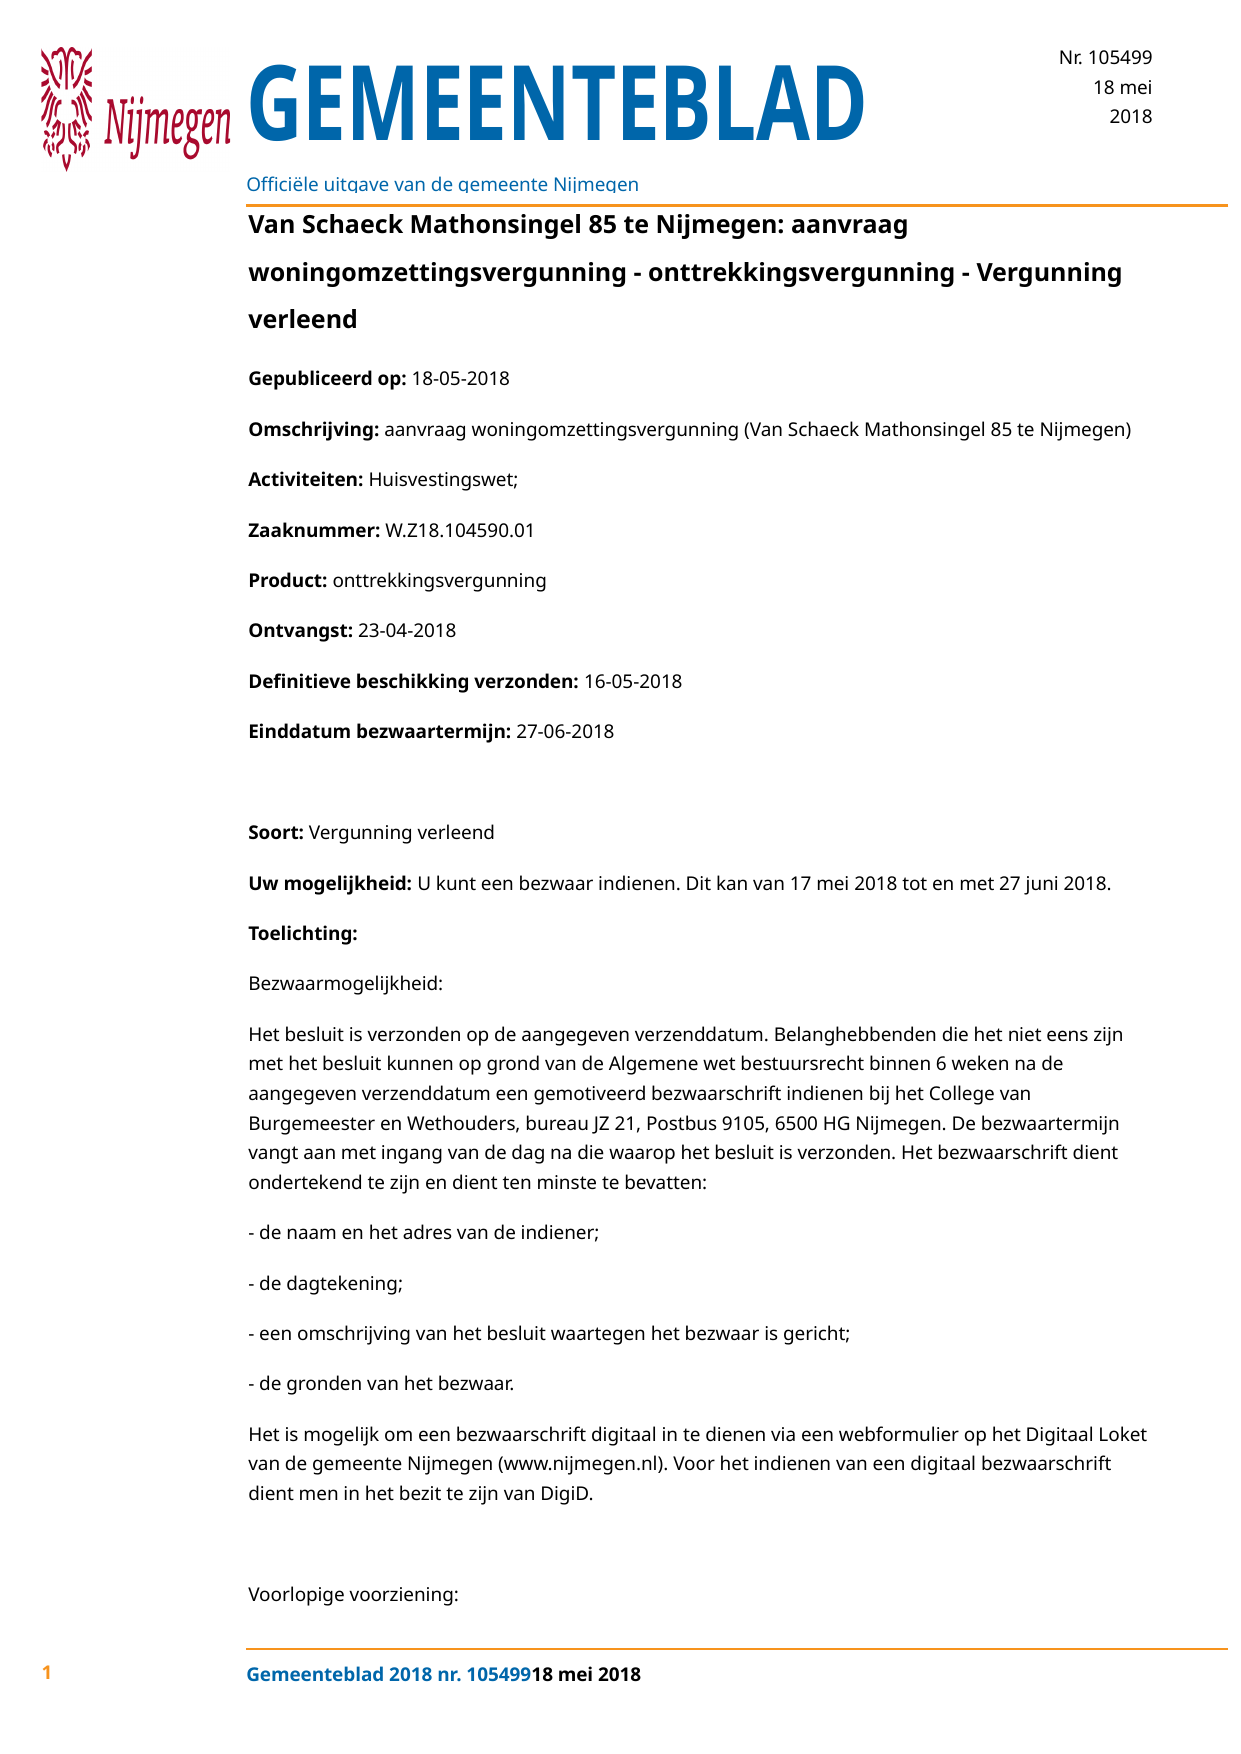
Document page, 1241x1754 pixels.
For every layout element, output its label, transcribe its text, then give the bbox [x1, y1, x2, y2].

text - de naam en het adres van de indiener; [248, 1219, 1152, 1245]
text - een omschrijving van het besluit waartegen het bezwaar is gericht; [248, 1320, 1152, 1346]
text - de dagtekening; [248, 1270, 1152, 1295]
text Einddatum bezwaartermijn: 27-06-2018 [248, 718, 1152, 744]
text Soort: Vergunning verleend [248, 819, 1152, 845]
text Definitieve beschikking verzonden: 16-05-2018 [248, 668, 1152, 694]
text Activiteiten: Huisvestingswet; [248, 466, 1152, 492]
text Het is mogelijk om een bezwaarschrift digitaal in te dienen via een webformulier op het Digitaal Loket van de gemeente Nijmegen (www.nijmegen.nl). Voor het indienen van een digitaal bezwaarschrift dient men in het bezit te zijn van DigiD. [248, 1421, 1152, 1506]
text Zaaknummer: W.Z18.104590.01 [248, 517, 1152, 542]
text Toelichting: [248, 920, 1152, 946]
text Gepubliceerd op: 18-05-2018 [248, 366, 1152, 391]
text Van Schaeck Mathonsingel 85 te Nijmegen: aanvraag woningomzettingsvergunning - onttrekkingsvergunning - Vergunning verleend [248, 207, 1152, 336]
text Het besluit is verzonden op de aangegeven verzenddatum. Belanghebbenden die het niet eens zijn met het besluit kunnen op grond van de Algemene wet bestuursrecht binnen 6 weken na de aangegeven verzenddatum een gemotiveerd bezwaarschrift indienen bij het College van Burgemeester en Wethouders, bureau JZ 21, Postbus 9105, 6500 HG Nijmegen. De bezwaartermijn vangt aan met ingang van de dag na die waarop het besluit is verzonden. Het bezwaarschrift dient ondertekend te zijn en dient ten minste te bevatten: [248, 1021, 1152, 1194]
text - de gronden van het bezwaar. [248, 1371, 1152, 1396]
text Bezwaarmogelijkheid: [248, 971, 1152, 996]
text Uw mogelijkheid: U kunt een bezwaar indienen. Dit kan van 17 mei 2018 tot en met 27 juni 2018. [248, 870, 1152, 895]
text Product: onttrekkingsvergunning [248, 567, 1152, 593]
picture [41, 47, 231, 172]
text Omschrijving: aanvraag woningomzettingsvergunning (Van Schaeck Mathonsingel 85 te Nijmegen) [248, 416, 1152, 442]
text Voorlopige voorziening: [248, 1581, 1152, 1607]
text Ontvangst: 23-04-2018 [248, 618, 1152, 643]
